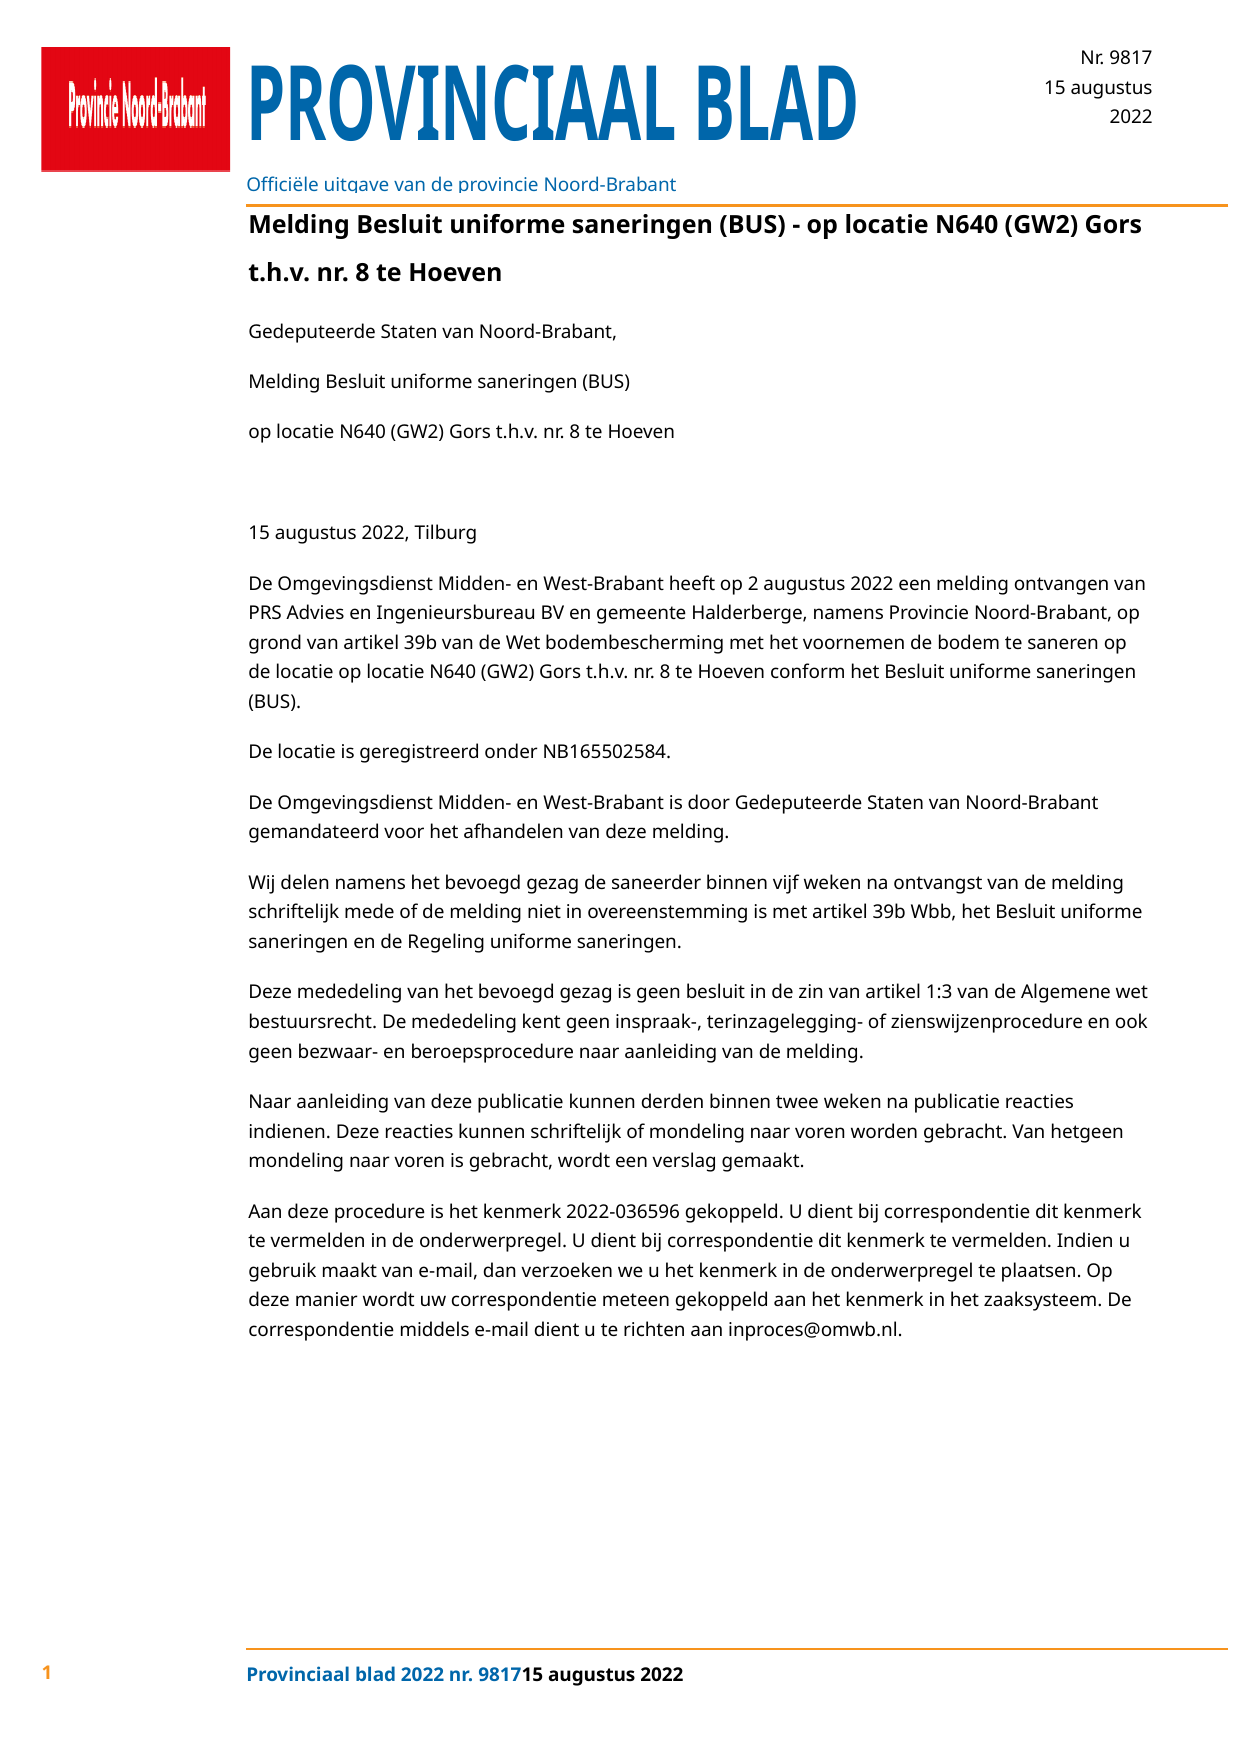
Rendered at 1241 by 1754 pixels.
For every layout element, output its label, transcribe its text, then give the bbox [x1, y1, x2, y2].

text De Omgevingsdienst Midden- en West-Brabant is door Gedeputeerde Staten van Noord-Brabant gemandateerd voor het afhandelen van deze melding. [248, 789, 1152, 844]
text 15 augustus 2022, Tilburg [248, 519, 1152, 545]
text Melding Besluit uniforme saneringen (BUS) - op locatie N640 (GW2) Gors t.h.v. nr. 8 te Hoeven [248, 207, 1152, 288]
text De Omgevingsdienst Midden- en West-Brabant heeft op 2 augustus 2022 een melding ontvangen van PRS Advies en Ingenieursbureau BV en gemeente Halderberge, namens Provincie Noord-Brabant, op grond van artikel 39b van de Wet bodembescherming met het voornemen de bodem te saneren op de locatie op locatie N640 (GW2) Gors t.h.v. nr. 8 te Hoeven conform het Besluit uniforme saneringen (BUS). [248, 570, 1152, 714]
text De locatie is geregistreerd onder NB165502584. [248, 739, 1152, 764]
text Aan deze procedure is het kenmerk 2022-036596 gekoppeld. U dient bij correspondentie dit kenmerk te vermelden in de onderwerpregel. U dient bij correspondentie dit kenmerk te vermelden. Indien u gebruik maakt van e-mail, dan verzoeken we u het kenmerk in de onderwerpregel te plaatsen. Op deze manier wordt uw correspondentie meteen gekoppeld aan het kenmerk in het zaaksysteem. De correspondentie middels e-mail dient u te richten aan inproces@omwb.nl. [248, 1198, 1152, 1342]
text op locatie N640 (GW2) Gors t.h.v. nr. 8 te Hoeven [248, 419, 1152, 444]
text Naar aanleiding van deze publicatie kunnen derden binnen twee weken na publicatie reacties indienen. Deze reacties kunnen schriftelijk of mondeling naar voren worden gebracht. Van hetgeen mondeling naar voren is gebracht, wordt een verslag gemaakt. [248, 1088, 1152, 1173]
text Wij delen namens het bevoegd gezag de saneerder binnen vijf weken na ontvangst van de melding schriftelijk mede of de melding niet in overeenstemming is met artikel 39b Wbb, het Besluit uniforme saneringen en de Regeling uniforme saneringen. [248, 869, 1152, 954]
text Melding Besluit uniforme saneringen (BUS) [248, 368, 1152, 394]
text Gedeputeerde Staten van Noord-Brabant, [248, 318, 1152, 344]
picture [41, 47, 231, 172]
text Deze mededeling van het bevoegd gezag is geen besluit in de zin van artikel 1:3 van de Algemene wet bestuursrecht. De mededeling kent geen inspraak-, terinzagelegging- of zienswijzenprocedure en ook geen bezwaar- en beroepsprocedure naar aanleiding van de melding. [248, 979, 1152, 1064]
